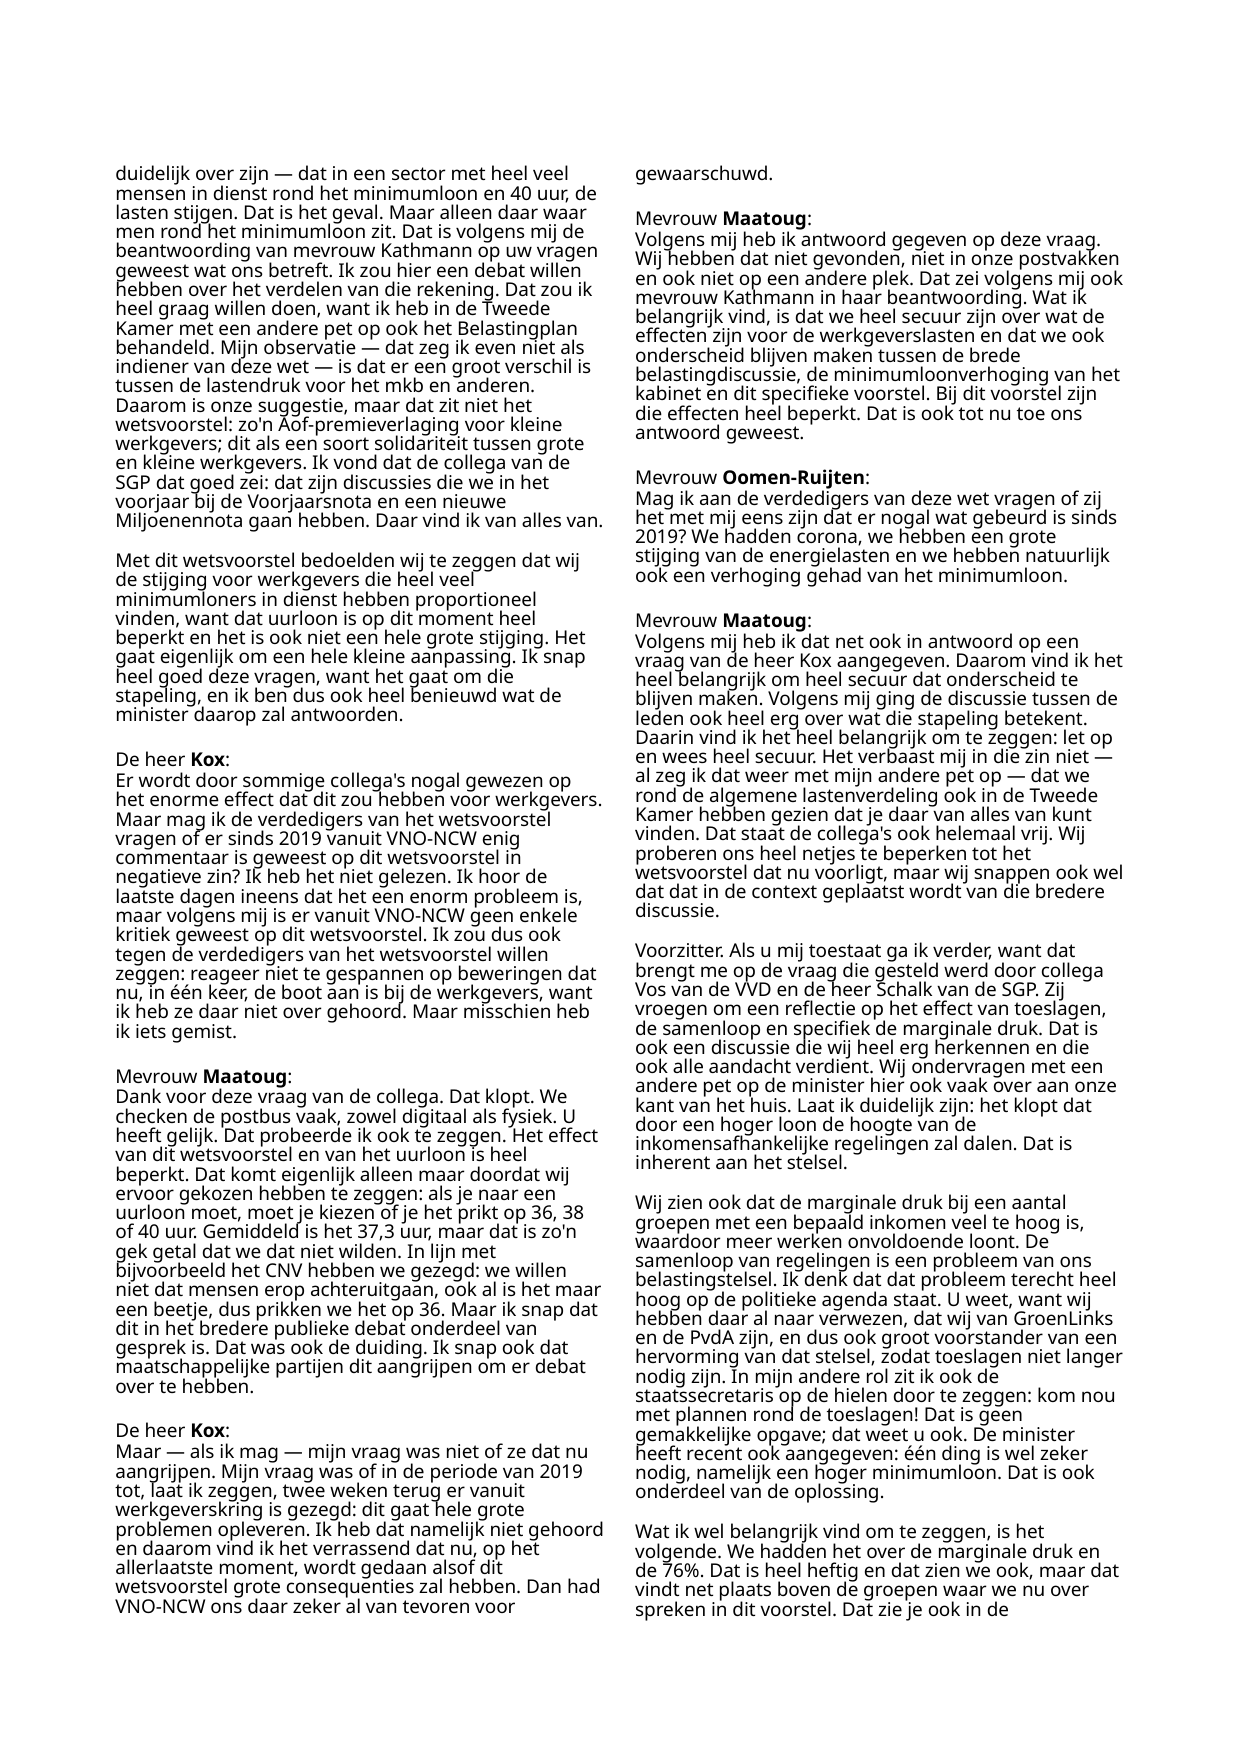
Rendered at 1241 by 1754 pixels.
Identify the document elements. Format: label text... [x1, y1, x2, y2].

text Dank voor deze vraag van de collega. Dat klopt. We checken de postbus vaak, zowel digitaal als fysiek. U heeft gelijk. Dat probeerde ik ook te zeggen. Het effect van dit wetsvoorstel en van het uurloon is heel beperkt. Dat komt eigenlijk alleen maar doordat wij ervoor gekozen hebben te zeggen: als je naar een uurloon moet, moet je kiezen of je het prikt op 36, 38 of 40 uur. Gemiddeld is het 37,3 uur, maar dat is zo'n gek getal dat we dat niet wilden. In lijn met bijvoorbeeld het CNV hebben we gezegd: we willen niet dat mensen erop achteruitgaan, ook al is het maar een beetje, dus prikken we het op 36. Maar ik snap dat dit in het bredere publieke debat onderdeel van gesprek is. Dat was ook de duiding. Ik snap ook dat maatschappelijke partijen dit aangrijpen om er debat over te hebben. [115, 1088, 605, 1397]
text Mevrouw Maatoug: [635, 205, 1125, 231]
text Volgens mij heb ik antwoord gegeven op deze vraag. Wij hebben dat niet gevonden, niet in onze postvakken en ook niet op een andere plek. Dat zei volgens mij ook mevrouw Kathmann in haar beantwoording. Wat ik belangrijk vind, is dat we heel secuur zijn over wat de effecten zijn voor de werkgeverslasten en dat we ook onderscheid blijven maken tussen de brede belastingdiscussie, de minimumloonverhoging van het kabinet en dit specifieke voorstel. Bij dit voorstel zijn die effecten heel beperkt. Dat is ook tot nu toe ons antwoord geweest. [635, 231, 1125, 443]
text Er wordt door sommige collega's nogal gewezen op het enorme effect dat dit zou hebben voor werkgevers. Maar mag ik de verdedigers van het wetsvoorstel vragen of er sinds 2019 vanuit VNO-NCW enig commentaar is geweest op dit wetsvoorstel in negatieve zin? Ik heb het niet gelezen. Ik hoor de laatste dagen ineens dat het een enorm probleem is, maar volgens mij is er vanuit VNO-NCW geen enkele kritiek geweest op dit wetsvoorstel. Ik zou dus ook tegen de verdedigers van het wetsvoorstel willen zeggen: reageer niet te gespannen op beweringen dat nu, in één keer, de boot aan is bij de werkgevers, want ik heb ze daar niet over gehoord. Maar misschien heb ik iets gemist. [115, 772, 605, 1042]
text De heer Kox: [115, 746, 605, 772]
text duidelijk over zijn — dat in een sector met heel veel mensen in dienst rond het minimumloon en 40 uur, de lasten stijgen. Dat is het geval. Maar alleen daar waar men rond het minimumloon zit. Dat is volgens mij de beantwoording van mevrouw Kathmann op uw vragen geweest wat ons betreft. Ik zou hier een debat willen hebben over het verdelen van die rekening. Dat zou ik heel graag willen doen, want ik heb in de Tweede Kamer met een andere pet op ook het Belastingplan behandeld. Mijn observatie — dat zeg ik even niet als indiener van deze wet — is dat er een groot verschil is tussen de lastendruk voor het mkb en anderen. Daarom is onze suggestie, maar dat zit niet het wetsvoorstel: zo'n Aof-premieverlaging voor kleine werkgevers; dit als een soort solidariteit tussen grote en kleine werkgevers. Ik vond dat de collega van de SGP dat goed zei: dat zijn discussies die we in het voorjaar bij de Voorjaarsnota en een nieuwe Miljoenennota gaan hebben. Daar vind ik van alles van. [115, 165, 605, 531]
text De heer Kox: [115, 1418, 605, 1443]
text Mevrouw Oomen-Ruijten: [635, 464, 1125, 490]
text Met dit wetsvoorstel bedoelden wij te zeggen dat wij de stijging voor werkgevers die heel veel minimumloners in dienst hebben proportioneel vinden, want dat uurloon is op dit moment heel beperkt en het is ook niet een hele grote stijging. Het gaat eigenlijk om een hele kleine aanpassing. Ik snap heel goed deze vragen, want het gaat om die stapeling, en ik ben dus ook heel benieuwd wat de minister daarop zal antwoorden. [115, 552, 605, 726]
text Wij zien ook dat de marginale druk bij een aantal groepen met een bepaald inkomen veel te hoog is, waardoor meer werken onvoldoende loont. De samenloop van regelingen is een probleem van ons belastingstelsel. Ik denk dat dat probleem terecht heel hoog op de politieke agenda staat. U weet, want wij hebben daar al naar verwezen, dat wij van GroenLinks en de PvdA zijn, en dus ook groot voorstander van een hervorming van dat stelsel, zodat toeslagen niet langer nodig zijn. In mijn andere rol zit ik ook de staatssecretaris op de hielen door te zeggen: kom nou met plannen rond de toeslagen! Dat is geen gemakkelijke opgave; dat weet u ook. De minister heeft recent ook aangegeven: één ding is wel zeker nodig, namelijk een hoger minimumloon. Dat is ook onderdeel van de oplossing. [635, 1194, 1125, 1503]
text gewaarschuwd. [635, 165, 1125, 184]
text Mevrouw Maatoug: [635, 607, 1125, 633]
text Mag ik aan de verdedigers van deze wet vragen of zij het met mij eens zijn dat er nogal wat gebeurd is sinds 2019? We hadden corona, we hebben een grote stijging van de energielasten en we hebben natuurlijk ook een verhoging gehad van het minimumloon. [635, 490, 1125, 586]
text Mevrouw Maatoug: [115, 1063, 605, 1088]
text Wat ik wel belangrijk vind om te zeggen, is het volgende. We hadden het over de marginale druk en de 76%. Dat is heel heftig en dat zien we ook, maar dat vindt net plaats boven de groepen waar we nu over spreken in dit voorstel. Dat zie je ook in de [635, 1523, 1125, 1620]
text Voorzitter. Als u mij toestaat ga ik verder, want dat brengt me op de vraag die gesteld werd door collega Vos van de VVD en de heer Schalk van de SGP. Zij vroegen om een reflectie op het effect van toeslagen, de samenloop en specifiek de marginale druk. Dat is ook een discussie die wij heel erg herkennen en die ook alle aandacht verdient. Wij ondervragen met een andere pet op de minister hier ook vaak over aan onze kant van het huis. Laat ik duidelijk zijn: het klopt dat door een hoger loon de hoogte van de inkomensafhankelijke regelingen zal dalen. Dat is inherent aan het stelsel. [635, 942, 1125, 1174]
text Volgens mij heb ik dat net ook in antwoord op een vraag van de heer Kox aangegeven. Daarom vind ik het heel belangrijk om heel secuur dat onderscheid te blijven maken. Volgens mij ging de discussie tussen de leden ook heel erg over wat die stapeling betekent. Daarin vind ik het heel belangrijk om te zeggen: let op en wees heel secuur. Het verbaast mij in die zin niet — al zeg ik dat weer met mijn andere pet op — dat we rond de algemene lastenverdeling ook in de Tweede Kamer hebben gezien dat je daar van alles van kunt vinden. Dat staat de collega's ook helemaal vrij. Wij proberen ons heel netjes te beperken tot het wetsvoorstel dat nu voorligt, maar wij snappen ook wel dat dat in de context geplaatst wordt van die bredere discussie. [635, 633, 1125, 922]
text Maar — als ik mag — mijn vraag was niet of ze dat nu aangrijpen. Mijn vraag was of in de periode van 2019 tot, laat ik zeggen, twee weken terug er vanuit werkgeverskring is gezegd: dit gaat hele grote problemen opleveren. Ik heb dat namelijk niet gehoord en daarom vind ik het verrassend dat nu, op het allerlaatste moment, wordt gedaan alsof dit wetsvoorstel grote consequenties zal hebben. Dan had VNO-NCW ons daar zeker al van tevoren voor [115, 1443, 605, 1617]
